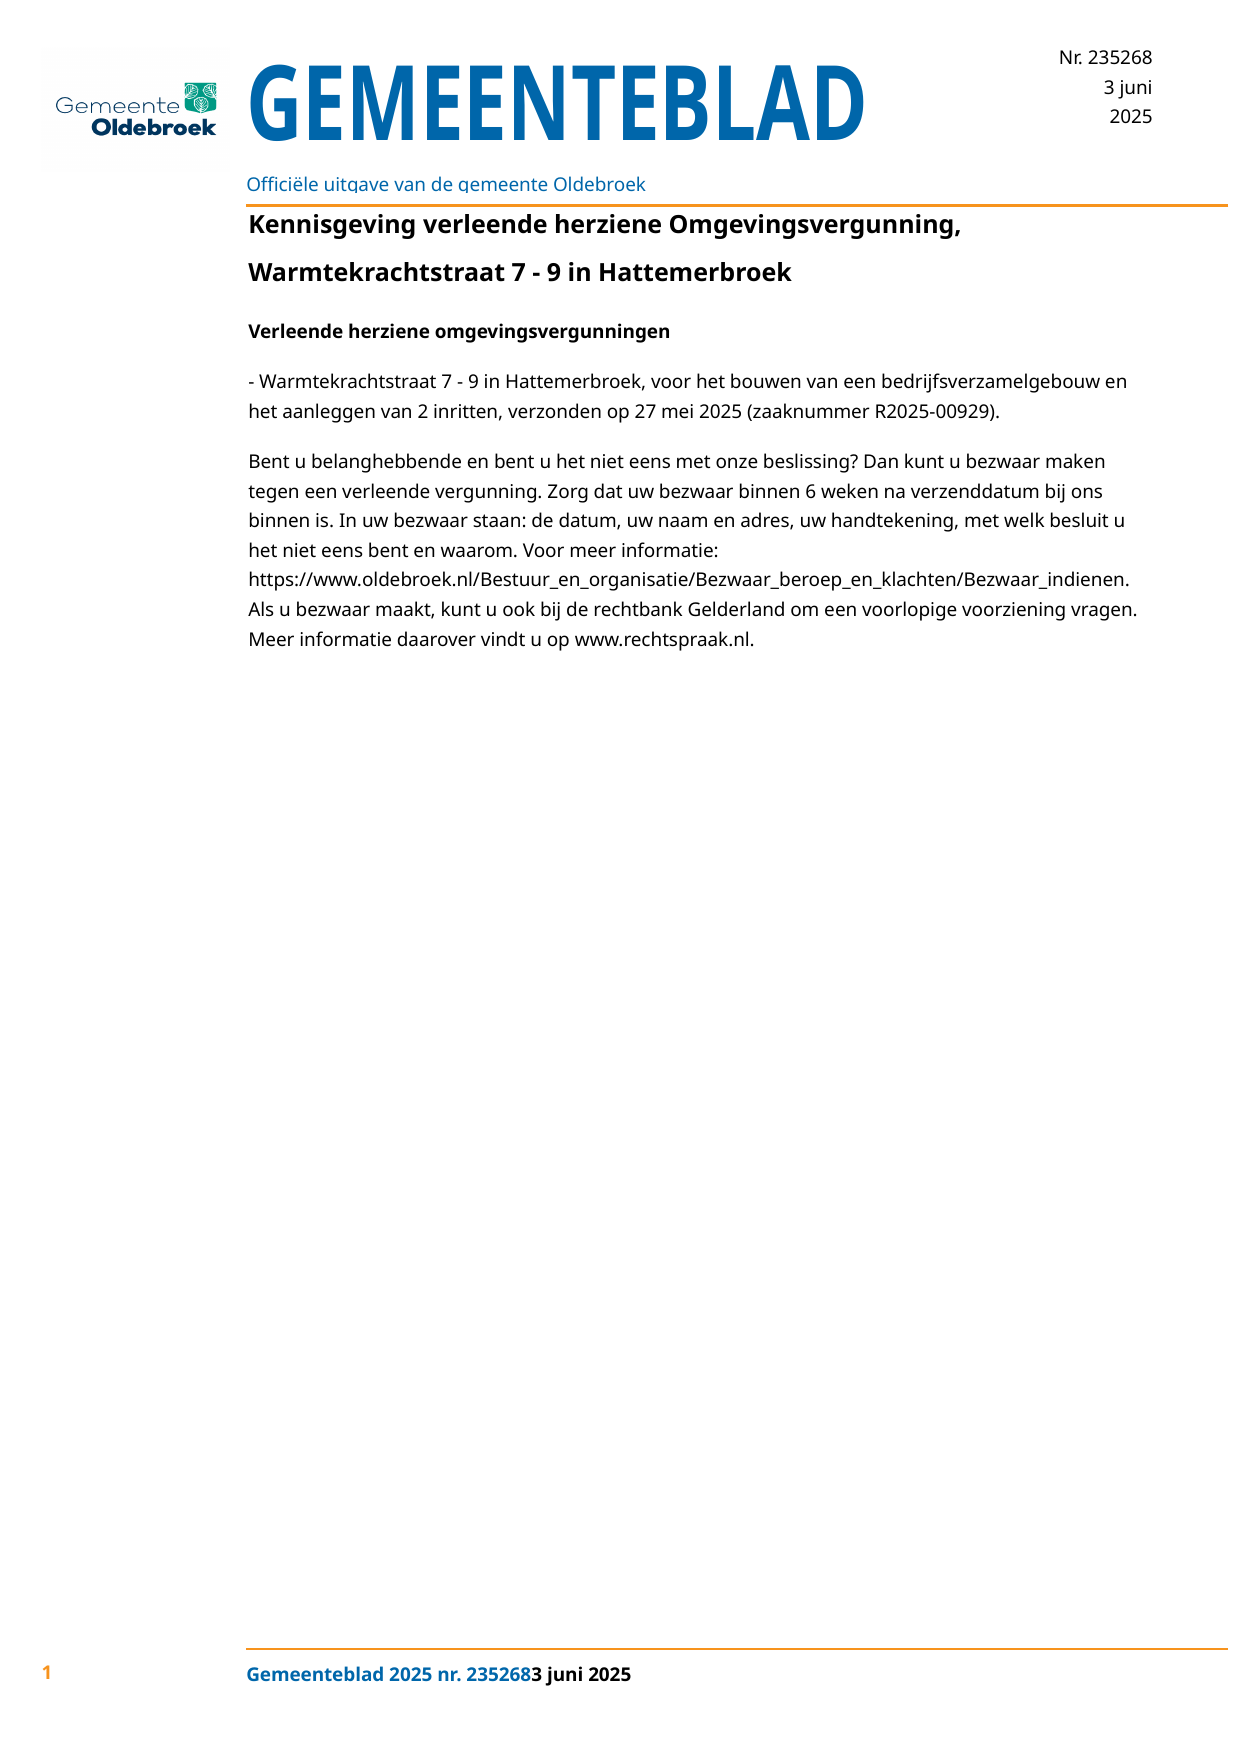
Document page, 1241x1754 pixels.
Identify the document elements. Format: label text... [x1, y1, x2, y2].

picture [41, 47, 231, 172]
text Kennisgeving verleende herziene Omgevingsvergunning, Warmtekrachtstraat 7 - 9 in Hattemerbroek [248, 207, 1152, 288]
text Verleende herziene omgevingsvergunningen [248, 318, 1152, 344]
text Bent u belanghebbende en bent u het niet eens met onze beslissing? Dan kunt u bezwaar maken tegen een verleende vergunning. Zorg dat uw bezwaar binnen 6 weken na verzenddatum bij ons binnen is. In uw bezwaar staan: de datum, uw naam en adres, uw handtekening, met welk besluit u het niet eens bent en waarom. Voor meer informatie: https://www.oldebroek.nl/Bestuur_en_organisatie/Bezwaar_beroep_en_klachten/Bezwaar_indienen. Als u bezwaar maakt, kunt u ook bij de rechtbank Gelderland om een voorlopige voorziening vragen. Meer informatie daarover vindt u op www.rechtspraak.nl. [248, 448, 1152, 652]
text - Warmtekrachtstraat 7 - 9 in Hattemerbroek, voor het bouwen van een bedrijfsverzamelgebouw en het aanleggen van 2 inritten, verzonden op 27 mei 2025 (zaaknummer R2025-00929). [248, 368, 1152, 424]
